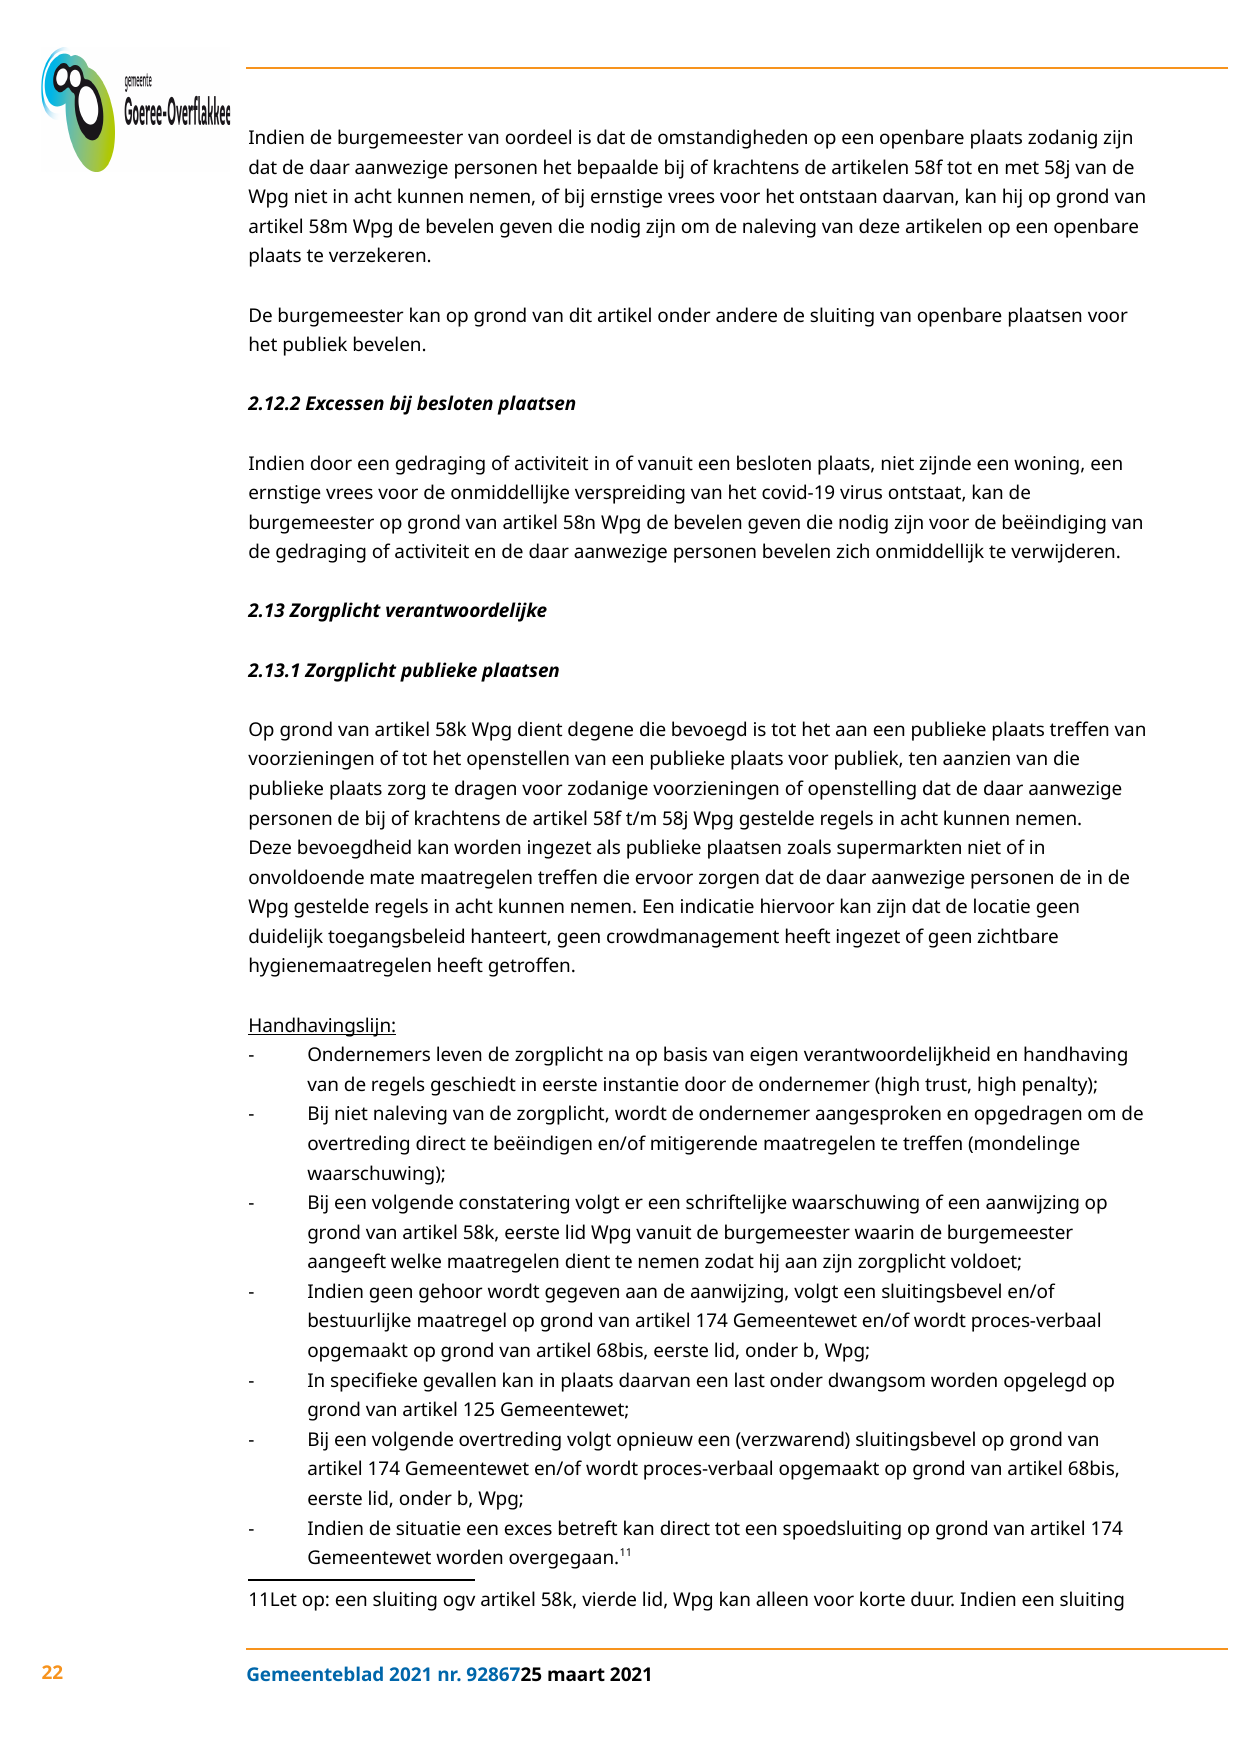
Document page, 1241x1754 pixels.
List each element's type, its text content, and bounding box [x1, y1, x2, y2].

text Op grond van artikel 58k Wpg dient degene die bevoegd is tot het aan een publieke plaats treffen van voorzieningen of tot het openstellen van een publieke plaats voor publiek, ten aanzien van die publieke plaats zorg te dragen voor zodanige voorzieningen of openstelling dat de daar aanwezige personen de bij of krachtens de artikel 58f t/m 58j Wpg gestelde regels in acht kunnen nemen. [248, 716, 1152, 831]
list Indien de situatie een exces betreft kan direct tot een spoedsluiting op grond van artikel 174 Gemeentewet worden overgegaan. [248, 1515, 1152, 1570]
text 2.13 Zorgplicht verantwoordelijke [248, 598, 1152, 623]
list Let op: een sluiting ogv artikel 58k, vierde lid, Wpg kan alleen voor korte duur. Indien een sluiting [248, 1586, 1152, 1612]
text Indien door een gedraging of activiteit in of vanuit een besloten plaats, niet zijnde een woning, een ernstige vrees voor de onmiddellijke verspreiding van het covid-19 virus ontstaat, kan de burgemeester op grond van artikel 58n Wpg de bevelen geven die nodig zijn voor de beëindiging van de gedraging of activiteit en de daar aanwezige personen bevelen zich onmiddellijk te verwijderen. [248, 450, 1152, 564]
list Bij een volgende constatering volgt er een schriftelijke waarschuwing of een aanwijzing op grond van artikel 58k, eerste lid Wpg vanuit de burgemeester waarin de burgemeester aangeeft welke maatregelen dient te nemen zodat hij aan zijn zorgplicht voldoet; [248, 1189, 1152, 1274]
list Bij niet naleving van de zorgplicht, wordt de ondernemer aangesproken en opgedragen om de overtreding direct te beëindigen en/of mitigerende maatregelen te treffen (mondelinge waarschuwing); [248, 1101, 1152, 1186]
list Bij een volgende overtreding volgt opnieuw een (verzwarend) sluitingsbevel op grond van artikel 174 Gemeentewet en/of wordt proces-verbaal opgemaakt op grond van artikel 68bis, eerste lid, onder b, Wpg; [248, 1426, 1152, 1511]
list Indien geen gehoor wordt gegeven aan de aanwijzing, volgt een sluitingsbevel en/of bestuurlijke maatregel op grond van artikel 174 Gemeentewet en/of wordt proces-verbaal opgemaakt op grond van artikel 68bis, eerste lid, onder b, Wpg; [248, 1278, 1152, 1363]
text 2.12.2 Excessen bij besloten plaatsen [248, 391, 1152, 416]
list Ondernemers leven de zorgplicht na op basis van eigen verantwoordelijkheid en handhaving van de regels geschiedt in eerste instantie door de ondernemer (high trust, high penalty); [248, 1041, 1152, 1097]
text Deze bevoegdheid kan worden ingezet als publieke plaatsen zoals supermarkten niet of in onvoldoende mate maatregelen treffen die ervoor zorgen dat de daar aanwezige personen de in de Wpg gestelde regels in acht kunnen nemen. Een indicatie hiervoor kan zijn dat de locatie geen duidelijk toegangsbeleid hanteert, geen crowdmanagement heeft ingezet of geen zichtbare hygienemaatregelen heeft getroffen. [248, 834, 1152, 978]
text 2.13.1 Zorgplicht publieke plaatsen [248, 657, 1152, 683]
text Indien de burgemeester van oordeel is dat de omstandigheden op een openbare plaats zodanig zijn dat de daar aanwezige personen het bepaalde bij of krachtens de artikelen 58f tot en met 58j van de Wpg niet in acht kunnen nemen, of bij ernstige vrees voor het ontstaan daarvan, kan hij op grond van artikel 58m Wpg de bevelen geven die nodig zijn om de naleving van deze artikelen op een openbare plaats te verzekeren. [248, 124, 1152, 268]
text Handhavingslijn: [248, 1012, 1152, 1038]
list In specifieke gevallen kan in plaats daarvan een last onder dwangsom worden opgelegd op grond van artikel 125 Gemeentewet; [248, 1367, 1152, 1422]
picture [41, 47, 231, 172]
text De burgemeester kan op grond van dit artikel onder andere de sluiting van openbare plaatsen voor het publiek bevelen. [248, 302, 1152, 357]
